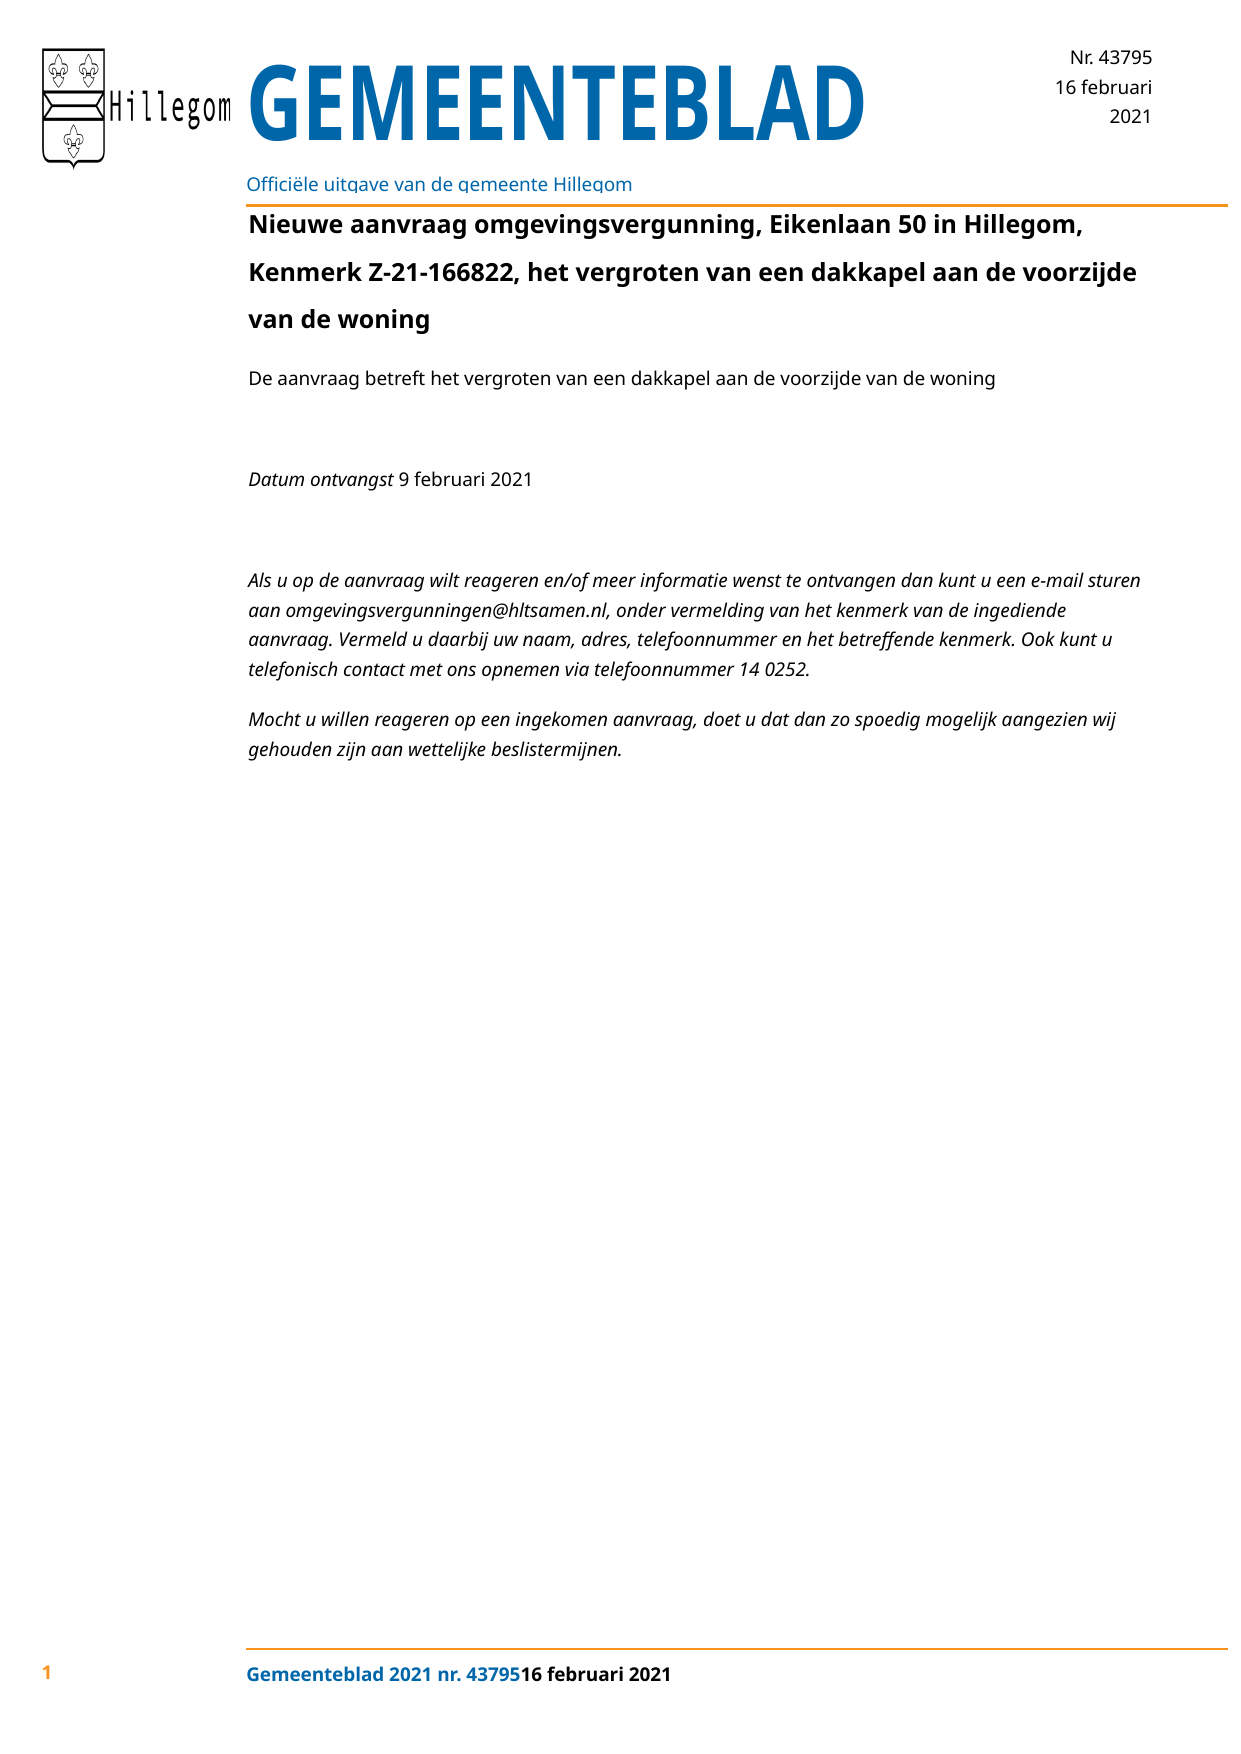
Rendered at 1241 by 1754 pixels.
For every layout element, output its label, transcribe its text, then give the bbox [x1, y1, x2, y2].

text Datum ontvangst 9 februari 2021 [248, 466, 1152, 492]
text Nieuwe aanvraag omgevingsvergunning, Eikenlaan 50 in Hillegom, Kenmerk Z-21-166822, het vergroten van een dakkapel aan de voorzijde van de woning [248, 207, 1152, 336]
picture [41, 47, 231, 172]
text Als u op de aanvraag wilt reageren en/of meer informatie wenst te ontvangen dan kunt u een e-mail sturen aan omgevingsvergunningen@hltsamen.nl, onder vermelding van het kenmerk van de ingediende aanvraag. Vermeld u daarbij uw naam, adres, telefoonnummer en het betreffende kenmerk. Ook kunt u telefonisch contact met ons opnemen via telefoonnummer 14 0252. [248, 567, 1152, 682]
text De aanvraag betreft het vergroten van een dakkapel aan de voorzijde van de woning [248, 366, 1152, 391]
text Mocht u willen reageren op een ingekomen aanvraag, doet u dat dan zo spoedig mogelijk aangezien wij gehouden zijn aan wettelijke beslistermijnen. [248, 706, 1152, 762]
